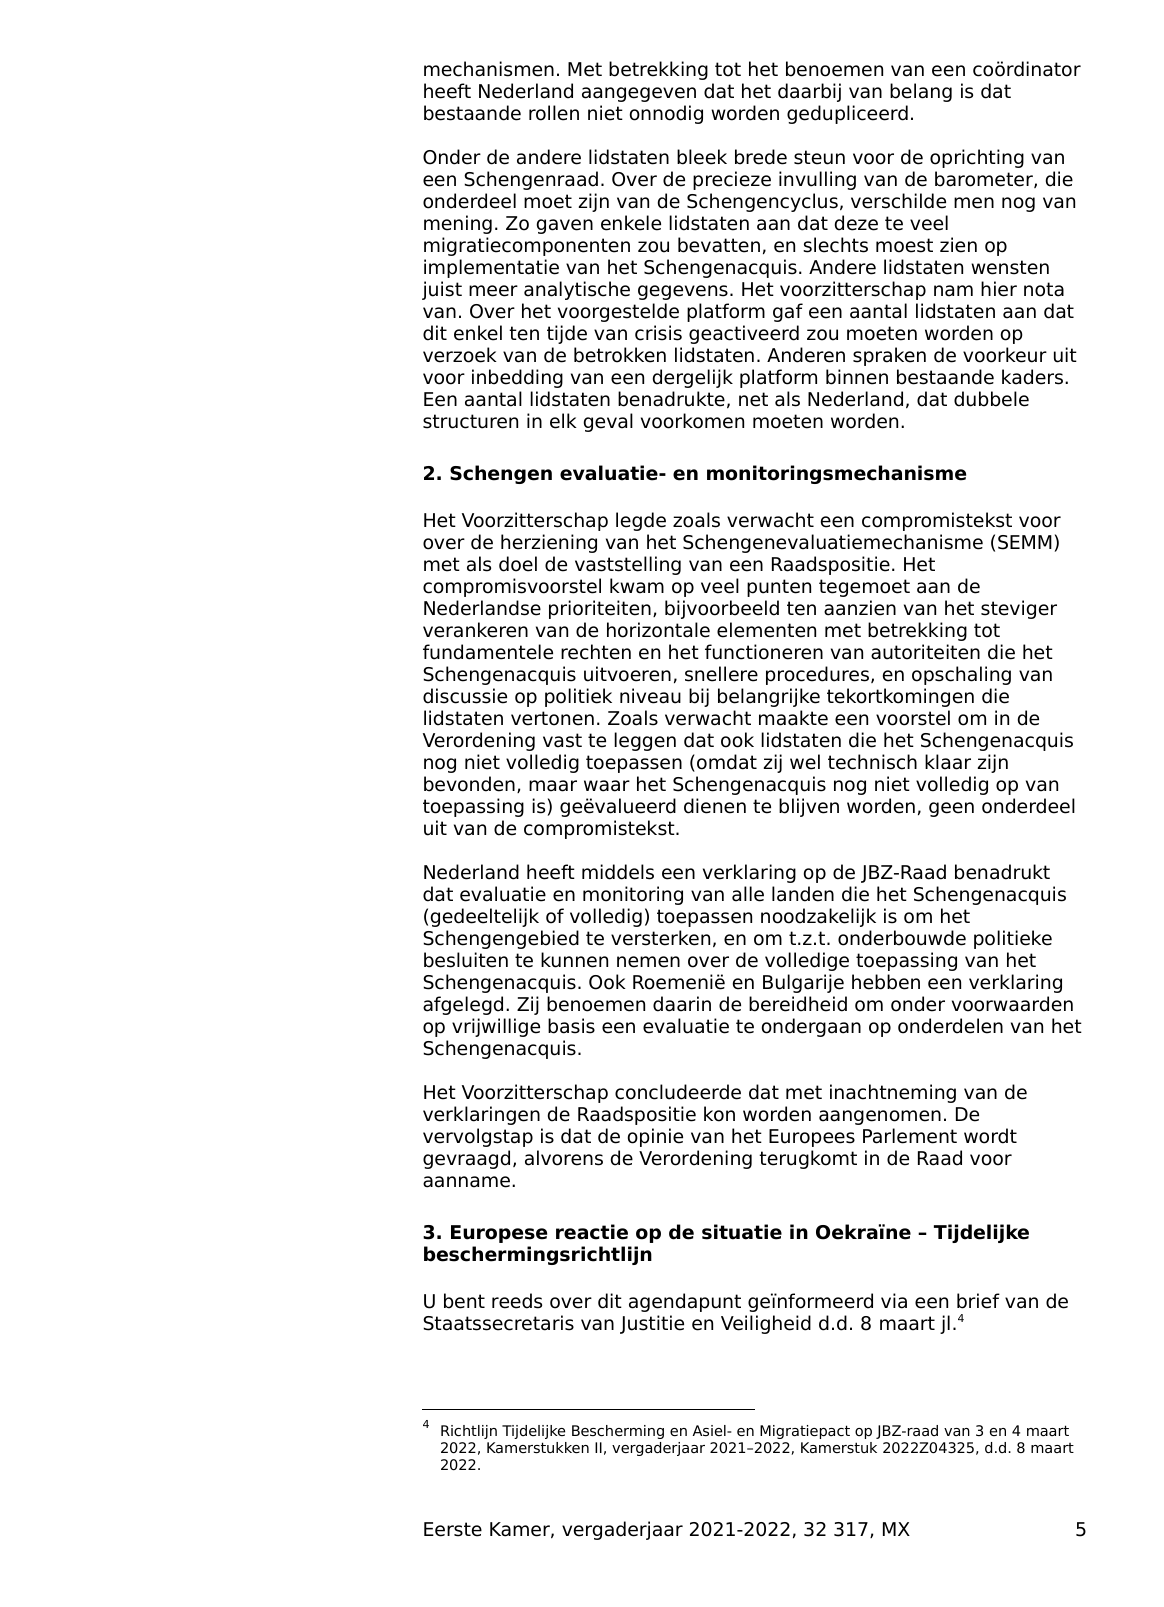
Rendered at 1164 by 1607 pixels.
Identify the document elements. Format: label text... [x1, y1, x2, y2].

text Het Voorzitterschap concludeerde dat met inachtneming van de verklaringen de Raadspositie kon worden aangenomen. De vervolgstap is dat de opinie van het Europees Parlement wordt gevraagd, alvorens de Verordening terugkomt in de Raad voor aanname. [422, 1082, 1087, 1192]
text Onder de andere lidstaten bleek brede steun voor de oprichting van een Schengenraad. Over de precieze invulling van de barometer, die onderdeel moet zijn van de Schengencyclus, verschilde men nog van mening. Zo gaven enkele lidstaten aan dat deze te veel migratiecomponenten zou bevatten, en slechts moest zien op implementatie van het Schengenacquis. Andere lidstaten wensten juist meer analytische gegevens. Het voorzitterschap nam hier nota van. Over het voorgestelde platform gaf een aantal lidstaten aan dat dit enkel ten tijde van crisis geactiveerd zou moeten worden op verzoek van de betrokken lidstaten. Anderen spraken de voorkeur uit voor inbedding van een dergelijk platform binnen bestaande kaders. Een aantal lidstaten benadrukte, net als Nederland, dat dubbele structuren in elk geval voorkomen moeten worden. [422, 147, 1087, 433]
text mechanismen. Met betrekking tot het benoemen van een coördinator heeft Nederland aangegeven dat het daarbij van belang is dat bestaande rollen niet onnodig worden gedupliceerd. [422, 59, 1087, 125]
subtitle 2. Schengen evaluatie- en monitoringsmechanisme [422, 463, 1087, 485]
text U bent reeds over dit agendapunt geïnformeerd via een brief van de Staatssecretaris van Justitie en Veiligheid d.d. 8 maart jl. [422, 1291, 1087, 1334]
subtitle 3. Europese reactie op de situatie in Oekraïne – Tijdelijke beschermingsrichtlijn [422, 1222, 1087, 1266]
text Richtlijn Tijdelijke Bescherming en Asiel- en Migratiepact op JBZ-raad van 3 en 4 maart 2022, Kamerstukken II, vergaderjaar 2021–2022, Kamerstuk 2022Z04325, d.d. 8 maart 2022. [422, 1418, 1087, 1474]
text Nederland heeft middels een verklaring op de JBZ-Raad benadrukt dat evaluatie en monitoring van alle landen die het Schengenacquis (gedeeltelijk of volledig) toepassen noodzakelijk is om het Schengengebied te versterken, en om t.z.t. onderbouwde politieke besluiten te kunnen nemen over de volledige toepassing van het Schengenacquis. Ook Roemenië en Bulgarije hebben een verklaring afgelegd. Zij benoemen daarin de bereidheid om onder voorwaarden op vrijwillige basis een evaluatie te ondergaan op onderdelen van het Schengenacquis. [422, 862, 1087, 1059]
text Het Voorzitterschap legde zoals verwacht een compromistekst voor over de herziening van het Schengenevaluatiemechanisme (SEMM) met als doel de vaststelling van een Raadspositie. Het compromisvoorstel kwam op veel punten tegemoet aan de Nederlandse prioriteiten, bijvoorbeeld ten aanzien van het steviger verankeren van de horizontale elementen met betrekking tot fundamentele rechten en het functioneren van autoriteiten die het Schengenacquis uitvoeren, snellere procedures, en opschaling van discussie op politiek niveau bij belangrijke tekortkomingen die lidstaten vertonen. Zoals verwacht maakte een voorstel om in de Verordening vast te leggen dat ook lidstaten die het Schengenacquis nog niet volledig toepassen (omdat zij wel technisch klaar zijn bevonden, maar waar het Schengenacquis nog niet volledig op van toepassing is) geëvalueerd dienen te blijven worden, geen onderdeel uit van de compromistekst. [422, 510, 1087, 839]
